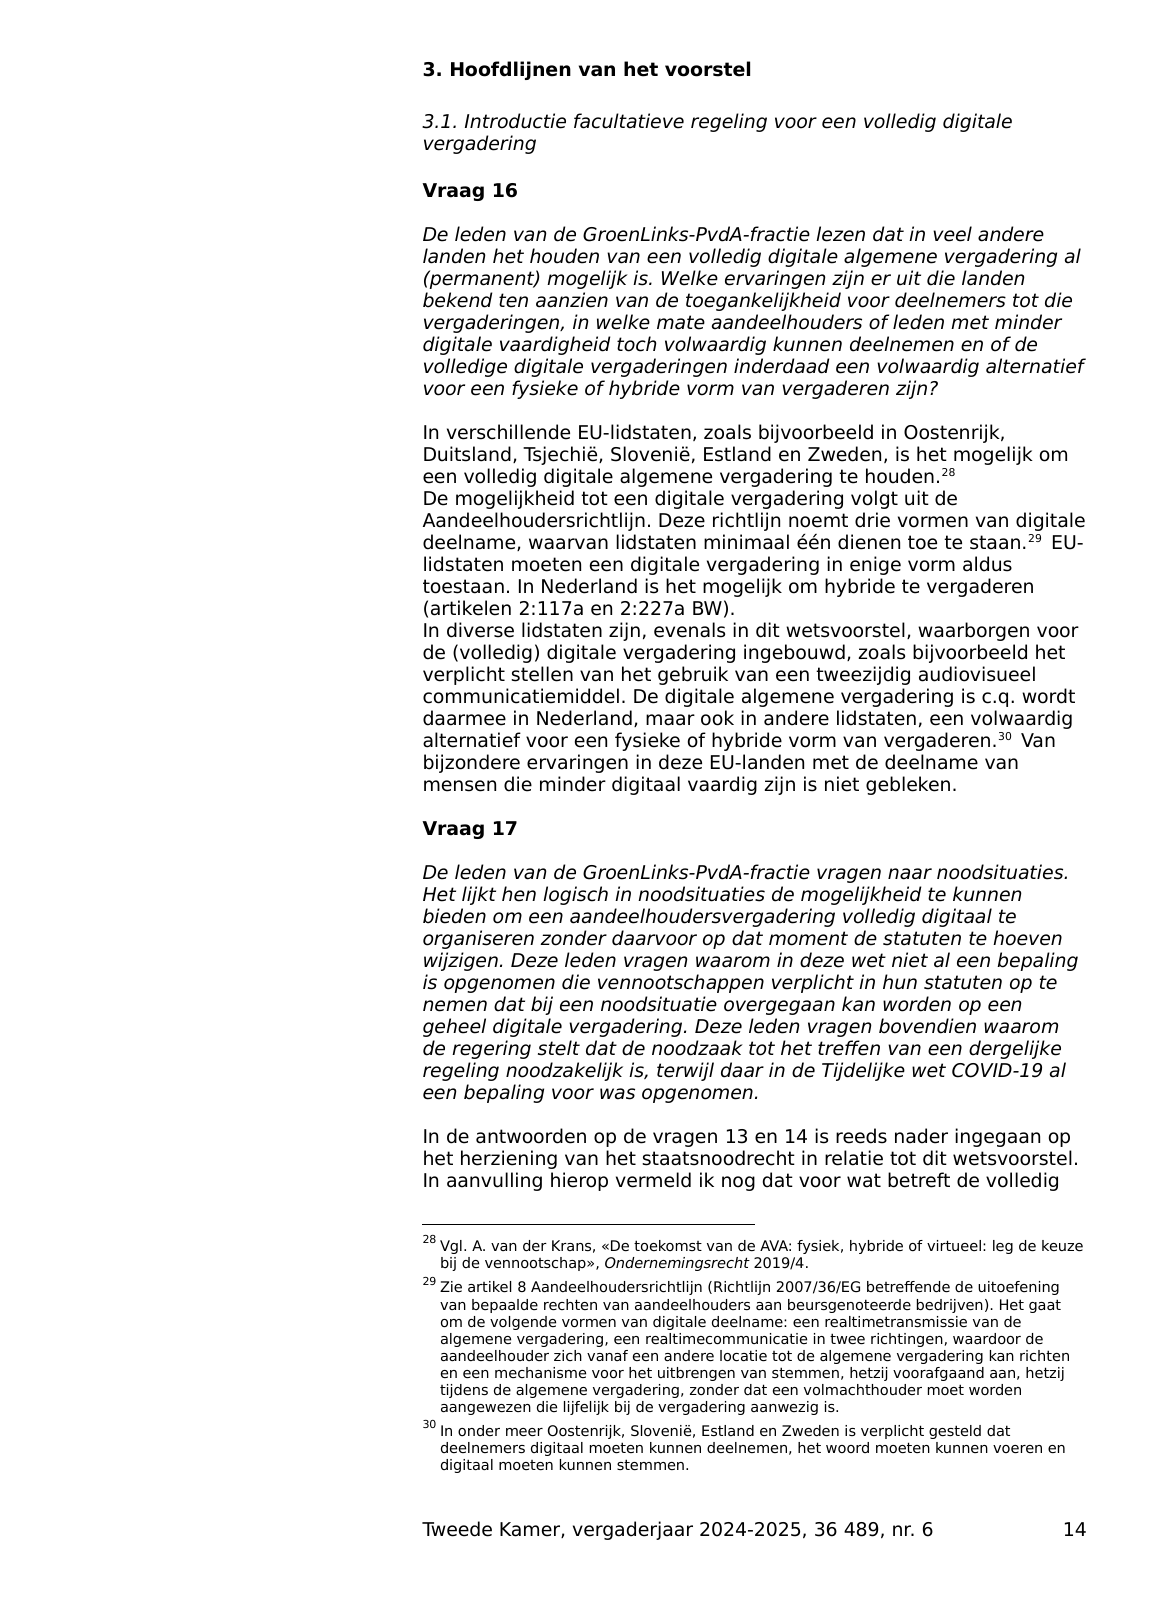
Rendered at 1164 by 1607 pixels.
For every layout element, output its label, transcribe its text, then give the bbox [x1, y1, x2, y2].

text De leden van de GroenLinks-PvdA-fractie vragen naar noodsituaties. Het lijkt hen logisch in noodsituaties de mogelijkheid te kunnen bieden om een aandeelhoudersvergadering volledig digitaal te organiseren zonder daarvoor op dat moment de statuten te hoeven wijzigen. Deze leden vragen waarom in deze wet niet al een bepaling is opgenomen die vennootschappen verplicht in hun statuten op te nemen dat bij een noodsituatie overgegaan kan worden op een geheel digitale vergadering. Deze leden vragen bovendien waarom de regering stelt dat de noodzaak tot het treffen van een dergelijke regeling noodzakelijk is, terwijl daar in de Tijdelijke wet COVID-19 al een bepaling voor was opgenomen. [422, 862, 1087, 1104]
text De mogelijkheid tot een digitale vergadering volgt uit de Aandeelhoudersrichtlijn. Deze richtlijn noemt drie vormen van digitale deelname, waarvan lidstaten minimaal één dienen toe te staan. EU-lidstaten moeten een digitale vergadering in enige vorm aldus toestaan. In Nederland is het mogelijk om hybride te vergaderen (artikelen 2:117a en 2:227a BW). [422, 488, 1087, 620]
text In diverse lidstaten zijn, evenals in dit wetsvoorstel, waarborgen voor de (volledig) digitale vergadering ingebouwd, zoals bijvoorbeeld het verplicht stellen van het gebruik van een tweezijdig audiovisueel communicatiemiddel. De digitale algemene vergadering is c.q. wordt daarmee in Nederland, maar ook in andere lidstaten, een volwaardig alternatief voor een fysieke of hybride vorm van vergaderen. Van bijzondere ervaringen in deze EU-landen met de deelname van mensen die minder digitaal vaardig zijn is niet gebleken. [422, 620, 1087, 796]
subtitle Vraag 17 [422, 818, 1087, 840]
text In verschillende EU-lidstaten, zoals bijvoorbeeld in Oostenrijk, Duitsland, Tsjechië, Slovenië, Estland en Zweden, is het mogelijk om een volledig digitale algemene vergadering te houden. [422, 422, 1087, 488]
text In de antwoorden op de vragen 13 en 14 is reeds nader ingegaan op het herziening van het staatsnoodrecht in relatie tot dit wetsvoorstel. In aanvulling hierop vermeld ik nog dat voor wat betreft de volledig [422, 1126, 1087, 1192]
subtitle 3. Hoofdlijnen van het voorstel [422, 59, 1087, 81]
text De leden van de GroenLinks-PvdA-fractie lezen dat in veel andere landen het houden van een volledig digitale algemene vergadering al (permanent) mogelijk is. Welke ervaringen zijn er uit die landen bekend ten aanzien van de toegankelijkheid voor deelnemers tot die vergaderingen, in welke mate aandeelhouders of leden met minder digitale vaardigheid toch volwaardig kunnen deelnemen en of de volledige digitale vergaderingen inderdaad een volwaardig alternatief voor een fysieke of hybride vorm van vergaderen zijn? [422, 224, 1087, 400]
text Vgl. A. van der Krans, «De toekomst van de AVA: fysiek, hybride of virtueel: leg de keuze bij de vennootschap», Ondernemingsrecht 2019/4. [422, 1233, 1087, 1272]
subtitle Vraag 16 [422, 180, 1087, 202]
subtitle 3.1. Introductie facultatieve regeling voor een volledig digitale vergadering [422, 111, 1087, 155]
text In onder meer Oostenrijk, Slovenië, Estland en Zweden is verplicht gesteld dat deelnemers digitaal moeten kunnen deelnemen, het woord moeten kunnen voeren en digitaal moeten kunnen stemmen. [422, 1418, 1087, 1474]
text Zie artikel 8 Aandeelhoudersrichtlijn (Richtlijn 2007/36/EG betreffende de uitoefening van bepaalde rechten van aandeelhouders aan beursgenoteerde bedrijven). Het gaat om de volgende vormen van digitale deelname: een realtimetransmissie van de algemene vergadering, een realtimecommunicatie in twee richtingen, waardoor de aandeelhouder zich vanaf een andere locatie tot de algemene vergadering kan richten en een mechanisme voor het uitbrengen van stemmen, hetzij voorafgaand aan, hetzij tijdens de algemene vergadering, zonder dat een volmachthouder moet worden aangewezen die lijfelijk bij de vergadering aanwezig is. [422, 1275, 1087, 1416]
